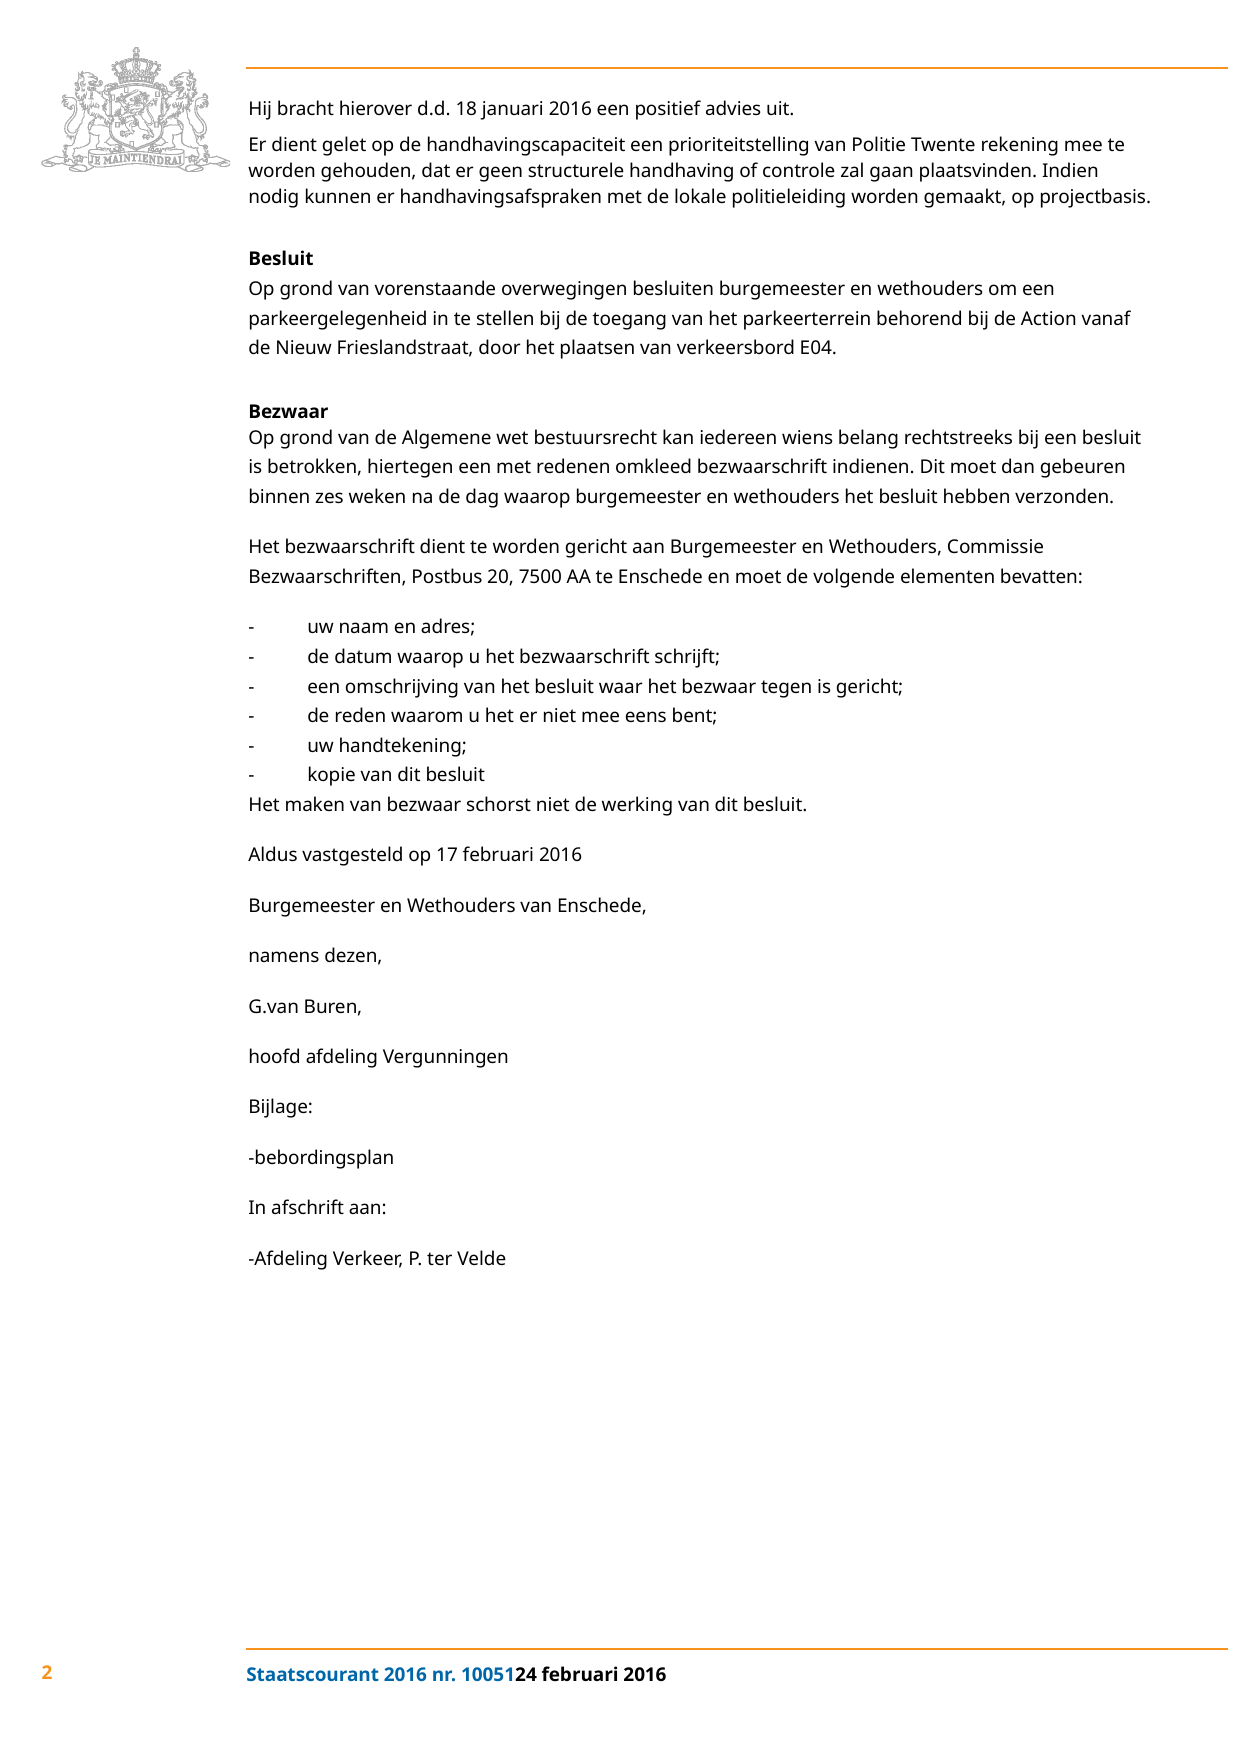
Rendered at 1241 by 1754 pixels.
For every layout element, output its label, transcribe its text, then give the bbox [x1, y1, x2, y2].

text hoofd afdeling Vergunningen [248, 1043, 1152, 1069]
text Op grond van vorenstaande overwegingen besluiten burgemeester en wethouders om een parkeergelegenheid in te stellen bij de toegang van het parkeerterrein behorend bij de Action vanaf de Nieuw Frieslandstraat, door het plaatsen van verkeersbord E04. [248, 275, 1152, 360]
text Bezwaar [248, 398, 1152, 424]
text Er dient gelet op de handhavingscapaciteit een prioriteitstelling van Politie Twente rekening mee te worden gehouden, dat er geen structurele handhaving of controle zal gaan plaatsvinden. Indien nodig kunnen er handhavingsafspraken met de lokale politieleiding worden gemaakt, op projectbasis. [248, 131, 1152, 209]
list uw naam en adres; [248, 614, 1152, 639]
list uw handtekening; [248, 732, 1152, 758]
text Hij bracht hierover d.d. 18 januari 2016 een positief advies uit. [248, 95, 1152, 121]
text Bijlage: [248, 1094, 1152, 1119]
list een omschrijving van het besluit waar het bezwaar tegen is gericht; [248, 673, 1152, 698]
list de datum waarop u het bezwaarschrift schrijft; [248, 643, 1152, 669]
text namens dezen, [248, 942, 1152, 968]
text In afschrift aan: [248, 1194, 1152, 1220]
text -bebordingsplan [248, 1144, 1152, 1170]
text Het bezwaarschrift dient te worden gericht aan Burgemeester en Wethouders, Commissie Bezwaarschriften, Postbus 20, 7500 AA te Enschede en moet de volgende elementen bevatten: [248, 534, 1152, 589]
text Op grond van de Algemene wet bestuursrecht kan iedereen wiens belang rechtstreeks bij een besluit is betrokken, hiertegen een met redenen omkleed bezwaarschrift indienen. Dit moet dan gebeuren binnen zes weken na de dag waarop burgemeester en wethouders het besluit hebben verzonden. [248, 424, 1152, 509]
list de reden waarom u het er niet mee eens bent; [248, 702, 1152, 728]
text Burgemeester en Wethouders van Enschede, [248, 892, 1152, 918]
text G.van Buren, [248, 993, 1152, 1018]
text -Afdeling Verkeer, P. ter Velde [248, 1245, 1152, 1271]
text Besluit [248, 246, 1152, 271]
text Aldus vastgesteld op 17 februari 2016 [248, 842, 1152, 867]
list kopie van dit besluit [248, 762, 1152, 787]
text Het maken van bezwaar schorst niet de werking van dit besluit. [248, 791, 1152, 817]
picture [41, 47, 231, 172]
